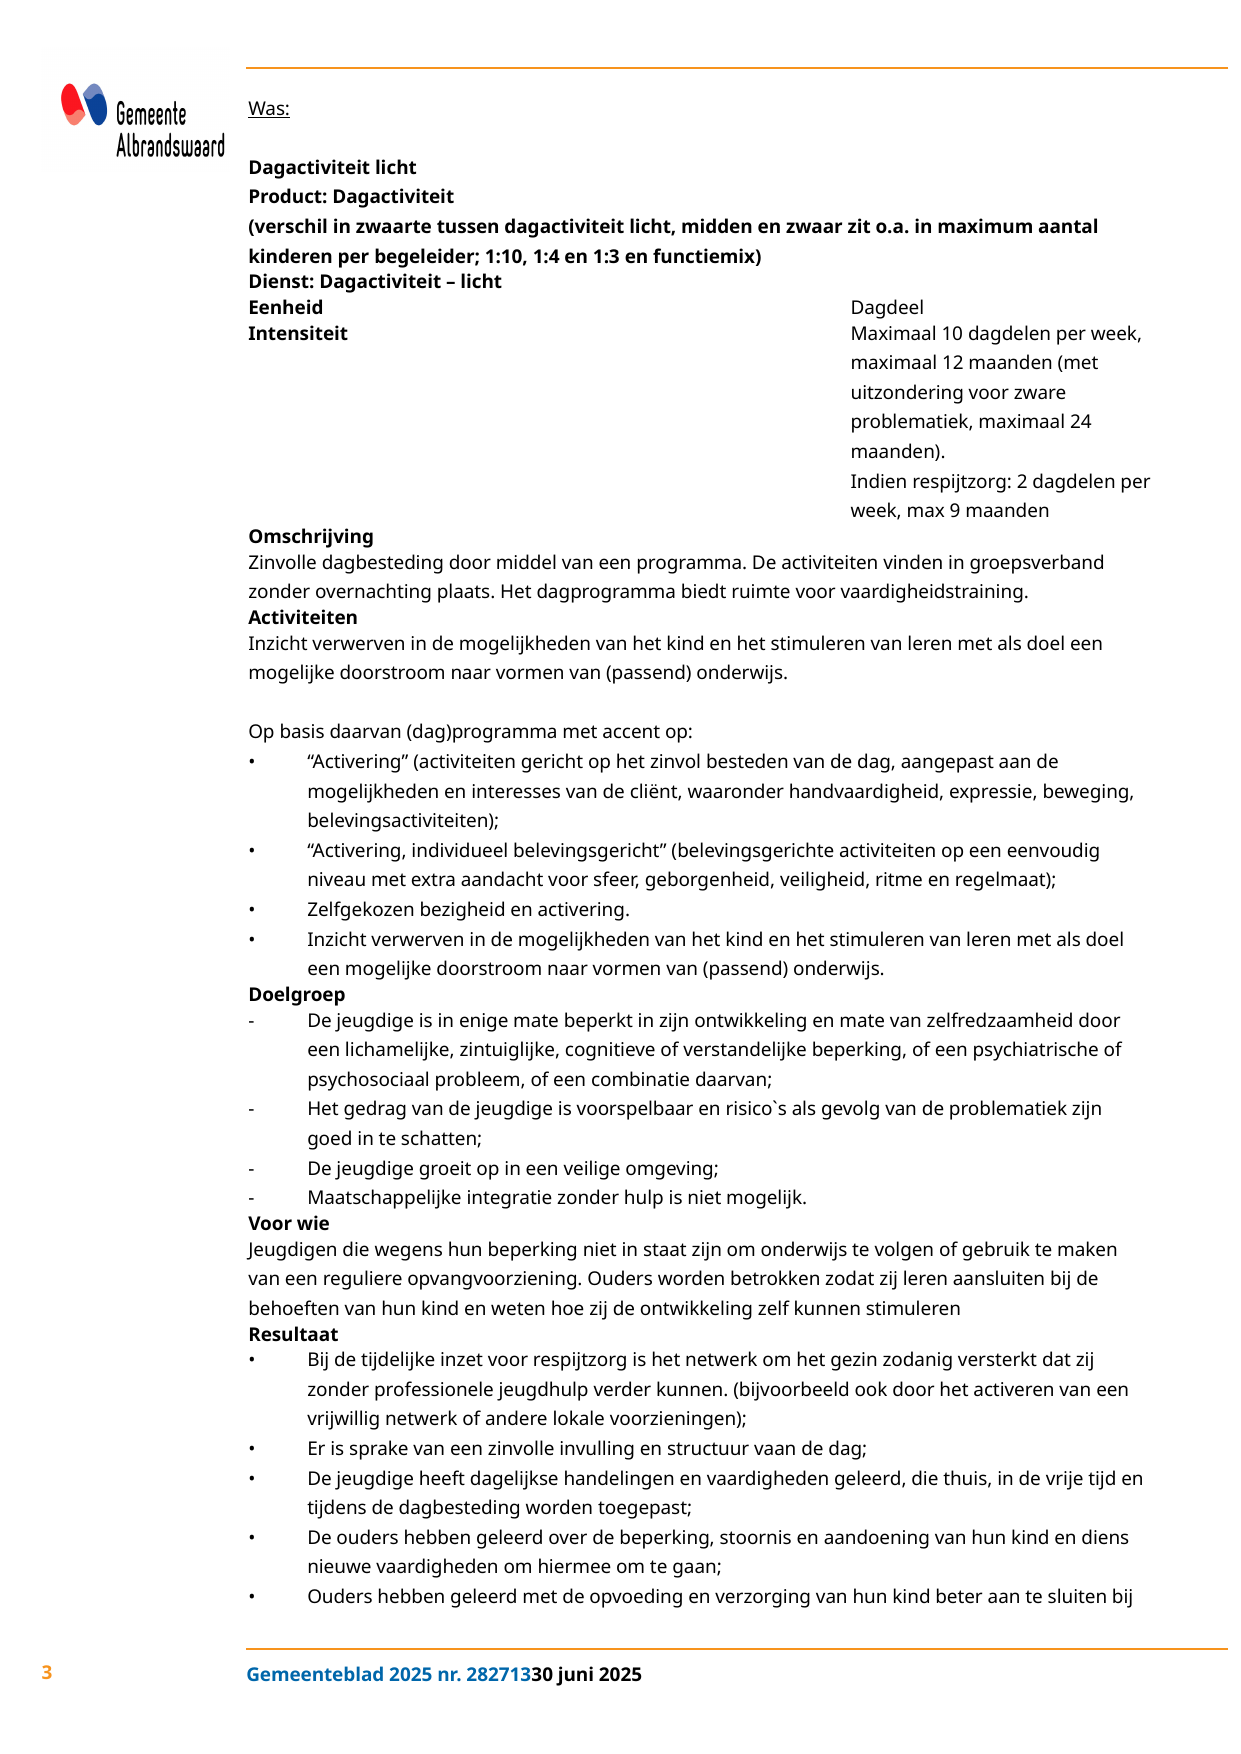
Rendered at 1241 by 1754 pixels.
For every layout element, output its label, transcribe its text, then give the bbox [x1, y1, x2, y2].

table_cell Bij de tijdelijke inzet voor respijtzorg is het netwerk om het gezin zodanig versterkt dat zij zonder professionele jeugdhulp verder kunnen. (bijvoorbeeld ook door het activeren van een vrijwillig netwerk of andere lokale voorzieningen); Er is sprake van een zinvolle invulling en structuur vaan de dag; De jeugdige heeft dagelijkse handelingen en vaardigheden geleerd, die thuis, in de vrije tijd en tijdens de dagbesteding worden toegepast; De ouders hebben geleerd over de beperking, stoornis en aandoening van hun kind en diens nieuwe vaardigheden om hiermee om te gaan; Ouders hebben geleerd met de opvoeding en verzorging van hun kind beter aan te sluiten bij [248, 1346, 1152, 1609]
table_cell Intensiteit [248, 320, 850, 523]
table_cell Maximaal 10 dagdelen per week, maximaal 12 maanden (met uitzondering voor zware problematiek, maximaal 24 maanden). Indien respijtzorg: 2 dagdelen per week, max 9 maanden [850, 320, 1152, 523]
table_cell De jeugdige is in enige mate beperkt in zijn ontwikkeling en mate van zelfredzaamheid door een lichamelijke, zintuiglijke, cognitieve of verstandelijke beperking, of een psychiatrische of psychosociaal probleem, of een combinatie daarvan; Het gedrag van de jeugdige is voorspelbaar en risico`s als gevolg van de problematiek zijn goed in te schatten; De jeugdige groeit op in een veilige omgeving; Maatschappelijke integratie zonder hulp is niet mogelijk. [248, 1007, 1152, 1210]
table_cell Resultaat [248, 1321, 1152, 1346]
table_cell Activiteiten [248, 604, 1152, 630]
table_cell Inzicht verwerven in de mogelijkheden van het kind en het stimuleren van leren met als doel een mogelijke doorstroom naar vormen van (passend) onderwijs. Op basis daarvan (dag)programma met accent op: “Activering” (activiteiten gericht op het zinvol besteden van de dag, aangepast aan de mogelijkheden en interesses van de cliënt, waaronder handvaardigheid, expressie, beweging, belevingsactiviteiten); “Activering, individueel belevingsgericht” (belevingsgerichte activiteiten op een eenvoudig niveau met extra aandacht voor sfeer, geborgenheid, veiligheid, ritme en regelmaat); Zelfgekozen bezigheid en activering. Inzicht verwerven in de mogelijkheden van het kind en het stimuleren van leren met als doel een mogelijke doorstroom naar vormen van (passend) onderwijs. [248, 630, 1152, 981]
table_cell Jeugdigen die wegens hun beperking niet in staat zijn om onderwijs te volgen of gebruik te maken van een reguliere opvangvoorziening. Ouders worden betrokken zodat zij leren aansluiten bij de behoeften van hun kind en weten hoe zij de ontwikkeling zelf kunnen stimuleren [248, 1236, 1152, 1321]
text Dagactiviteit licht [248, 154, 1152, 180]
table_cell [850, 1210, 1152, 1236]
picture [41, 47, 231, 172]
table_header Product: Dagactiviteit (verschil in zwaarte tussen dagactiviteit licht, midden en zwaar zit o.a. in maximum aantal kinderen per begeleider; 1:10, 1:4 en 1:3 en functiemix) [248, 184, 1152, 268]
text Was: [248, 95, 1152, 121]
table_cell Voor wie [248, 1210, 850, 1236]
table_cell Eenheid [248, 294, 850, 320]
table_cell Omschrijving [248, 523, 1152, 549]
table_cell Zinvolle dagbesteding door middel van een programma. De activiteiten vinden in groepsverband zonder overnachting plaats. Het dagprogramma biedt ruimte voor vaardigheidstraining. [248, 549, 1152, 604]
table_cell Doelgroep [248, 981, 1152, 1007]
table_cell Dienst: Dagactiviteit – licht [248, 269, 1152, 294]
table_cell Dagdeel [850, 294, 1152, 320]
